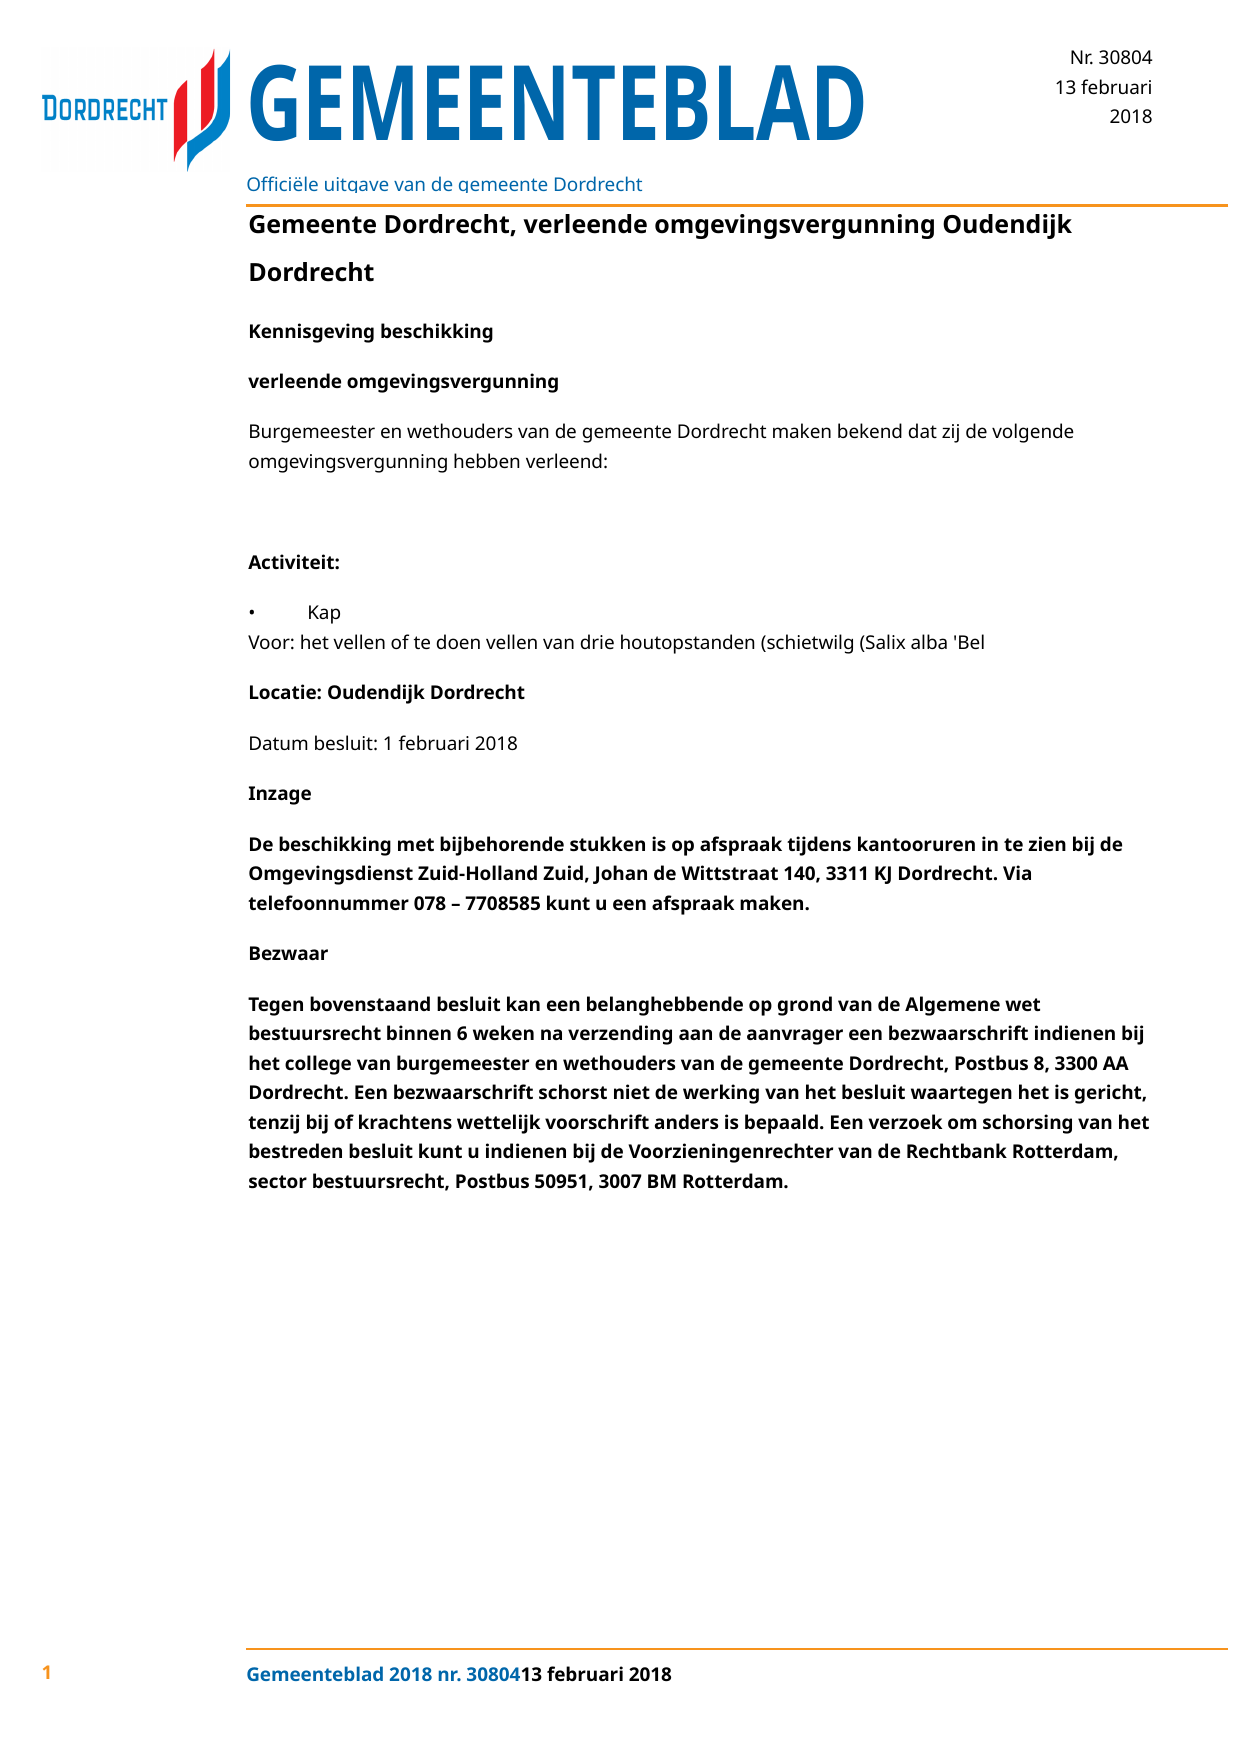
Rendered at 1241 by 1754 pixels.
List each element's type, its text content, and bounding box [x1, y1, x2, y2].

text Locatie: Oudendijk Dordrecht [248, 679, 1152, 705]
text verleende omgevingsvergunning [248, 368, 1152, 394]
picture [41, 47, 231, 172]
text Activiteit: [248, 549, 1152, 575]
text Datum besluit: 1 februari 2018 [248, 730, 1152, 756]
text Inzage [248, 780, 1152, 806]
text De beschikking met bijbehorende stukken is op afspraak tijdens kantooruren in te zien bij de Omgevingsdienst Zuid-Holland Zuid, Johan de Wittstraat 140, 3311 KJ Dordrecht. Via telefoonnummer 078 – 7708585 kunt u een afspraak maken. [248, 831, 1152, 916]
list Kap [248, 599, 1152, 625]
text Kennisgeving beschikking [248, 318, 1152, 344]
text Gemeente Dordrecht, verleende omgevingsvergunning Oudendijk Dordrecht [248, 207, 1152, 288]
text Voor: het vellen of te doen vellen van drie houtopstanden (schietwilg (Salix alba 'Bel [248, 629, 1152, 655]
text Burgemeester en wethouders van de gemeente Dordrecht maken bekend dat zij de volgende omgevingsvergunning hebben verleend: [248, 419, 1152, 474]
text Bezwaar [248, 940, 1152, 966]
text Tegen bovenstaand besluit kan een belanghebbende op grond van de Algemene wet bestuursrecht binnen 6 weken na verzending aan de aanvrager een bezwaarschrift indienen bij het college van burgemeester en wethouders van de gemeente Dordrecht, Postbus 8, 3300 AA Dordrecht. Een bezwaarschrift schorst niet de werking van het besluit waartegen het is gericht, tenzij bij of krachtens wettelijk voorschrift anders is bepaald. Een verzoek om schorsing van het bestreden besluit kunt u indienen bij de Voorzieningenrechter van de Rechtbank Rotterdam, sector bestuursrecht, Postbus 50951, 3007 BM Rotterdam. [248, 991, 1152, 1194]
